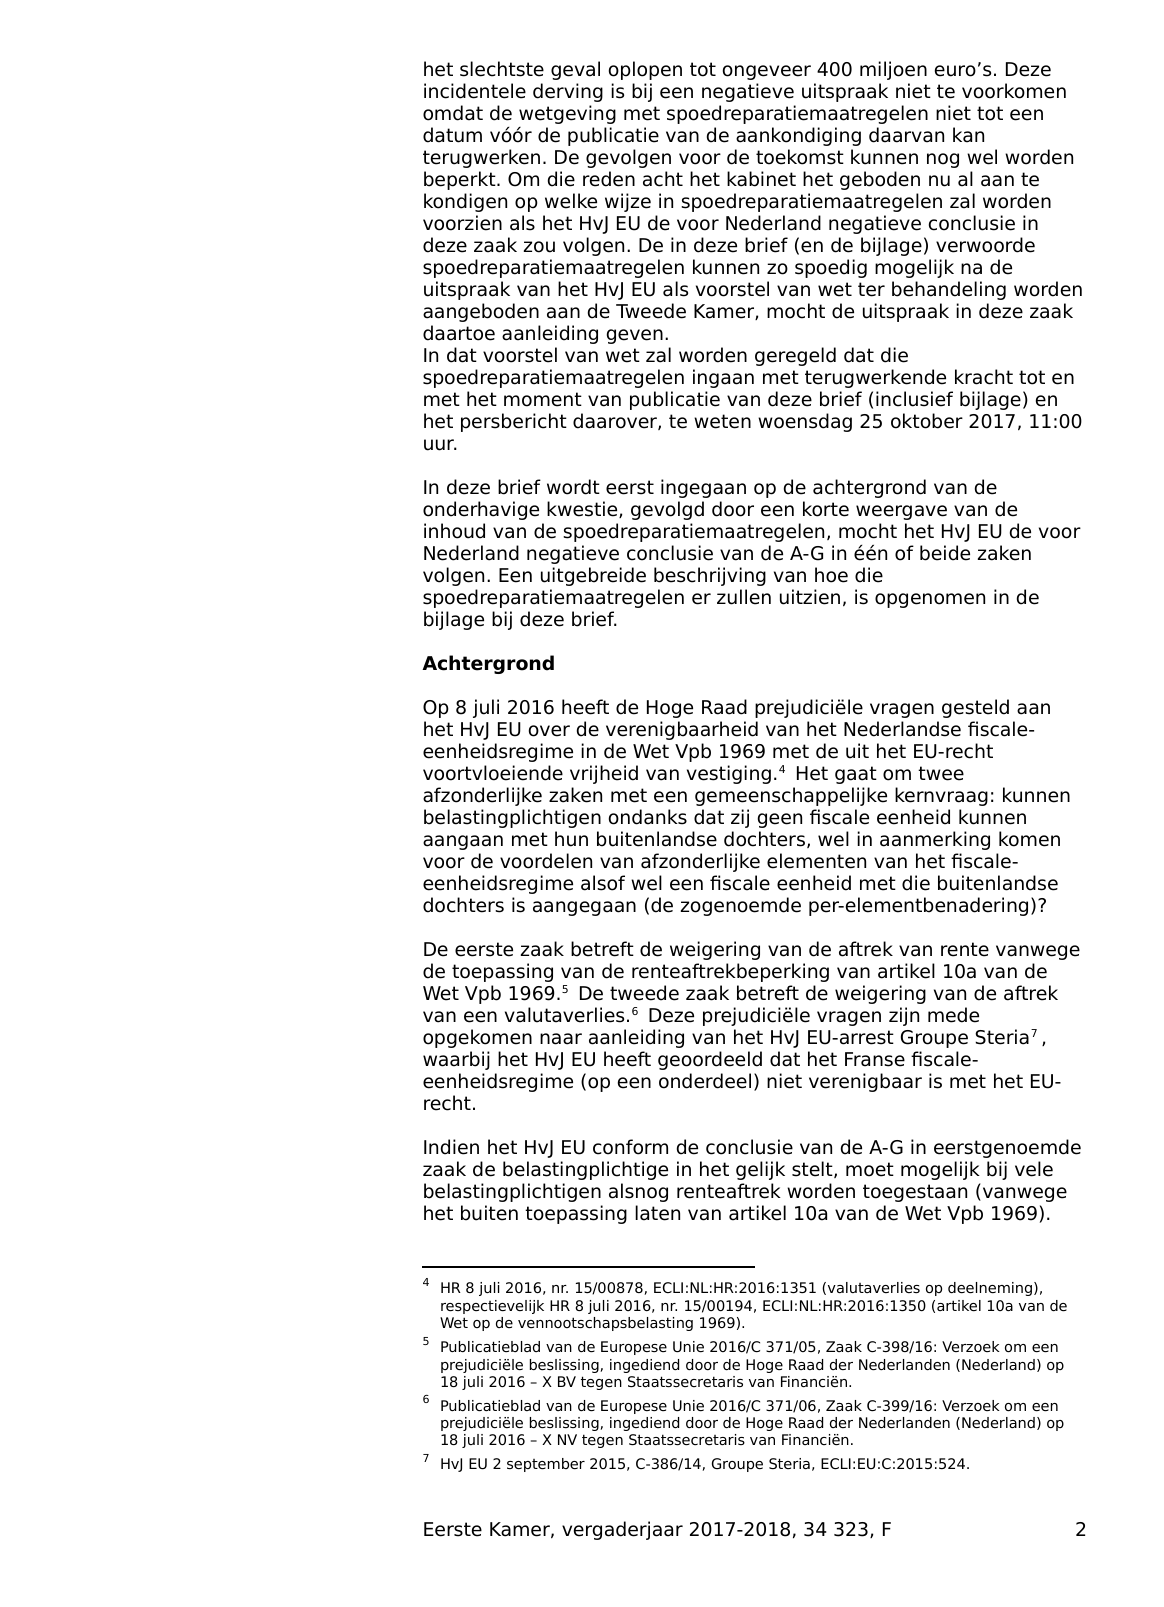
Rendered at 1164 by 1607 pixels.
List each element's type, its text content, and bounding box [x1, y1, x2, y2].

text De eerste zaak betreft de weigering van de aftrek van rente vanwege de toepassing van de renteaftrekbeperking van artikel 10a van de Wet Vpb 1969. De tweede zaak betreft de weigering van de aftrek van een valutaverlies. Deze prejudiciële vragen zijn mede opgekomen naar aanleiding van het HvJ EU-arrest Groupe Steria, waarbij het HvJ EU heeft geoordeeld dat het Franse fiscale-eenheidsregime (op een onderdeel) niet verenigbaar is met het EU-recht. [422, 939, 1087, 1115]
text Op 8 juli 2016 heeft de Hoge Raad prejudiciële vragen gesteld aan het HvJ EU over de verenigbaarheid van het Nederlandse fiscale-eenheidsregime in de Wet Vpb 1969 met de uit het EU-recht voortvloeiende vrijheid van vestiging. Het gaat om twee afzonderlijke zaken met een gemeenschappelijke kernvraag: kunnen belastingplichtigen ondanks dat zij geen fiscale eenheid kunnen aangaan met hun buitenlandse dochters, wel in aanmerking komen voor de voordelen van afzonderlijke elementen van het fiscale-eenheidsregime alsof wel een fiscale eenheid met die buitenlandse dochters is aangegaan (de zogenoemde per-elementbenadering)? [422, 697, 1087, 917]
text HvJ EU 2 september 2015, C-386/14, Groupe Steria, ECLI:EU:C:2015:524. [422, 1452, 1087, 1474]
subtitle Achtergrond [422, 653, 1087, 675]
text Indien het HvJ EU conform de conclusie van de A-G in eerstgenoemde zaak de belastingplichtige in het gelijk stelt, moet mogelijk bij vele belastingplichtigen alsnog renteaftrek worden toegestaan (vanwege het buiten toepassing laten van artikel 10a van de Wet Vpb 1969). [422, 1137, 1087, 1225]
text Publicatieblad van de Europese Unie 2016/C 371/05, Zaak C-398/16: Verzoek om een prejudiciële beslissing, ingediend door de Hoge Raad der Nederlanden (Nederland) op 18 juli 2016 – X BV tegen Staatssecretaris van Financiën. [422, 1335, 1087, 1391]
text HR 8 juli 2016, nr. 15/00878, ECLI:NL:HR:2016:1351 (valutaverlies op deelneming), respectievelijk HR 8 juli 2016, nr. 15/00194, ECLI:NL:HR:2016:1350 (artikel 10a van de Wet op de vennootschapsbelasting 1969). [422, 1276, 1087, 1332]
text In dat voorstel van wet zal worden geregeld dat die spoedreparatiemaatregelen ingaan met terugwerkende kracht tot en met het moment van publicatie van deze brief (inclusief bijlage) en het persbericht daarover, te weten woensdag 25 oktober 2017, 11:00 uur. [422, 345, 1087, 455]
text het slechtste geval oplopen tot ongeveer 400 miljoen euro’s. Deze incidentele derving is bij een negatieve uitspraak niet te voorkomen omdat de wetgeving met spoedreparatiemaatregelen niet tot een datum vóór de publicatie van de aankondiging daarvan kan terugwerken. De gevolgen voor de toekomst kunnen nog wel worden beperkt. Om die reden acht het kabinet het geboden nu al aan te kondigen op welke wijze in spoedreparatiemaatregelen zal worden voorzien als het HvJ EU de voor Nederland negatieve conclusie in deze zaak zou volgen. De in deze brief (en de bijlage) verwoorde spoedreparatiemaatregelen kunnen zo spoedig mogelijk na de uitspraak van het HvJ EU als voorstel van wet ter behandeling worden aangeboden aan de Tweede Kamer, mocht de uitspraak in deze zaak daartoe aanleiding geven. [422, 59, 1087, 345]
text In deze brief wordt eerst ingegaan op de achtergrond van de onderhavige kwestie, gevolgd door een korte weergave van de inhoud van de spoedreparatiemaatregelen, mocht het HvJ EU de voor Nederland negatieve conclusie van de A-G in één of beide zaken volgen. Een uitgebreide beschrijving van hoe die spoedreparatiemaatregelen er zullen uitzien, is opgenomen in de bijlage bij deze brief. [422, 477, 1087, 631]
text Publicatieblad van de Europese Unie 2016/C 371/06, Zaak C-399/16: Verzoek om een prejudiciële beslissing, ingediend door de Hoge Raad der Nederlanden (Nederland) op 18 juli 2016 – X NV tegen Staatssecretaris van Financiën. [422, 1393, 1087, 1449]
